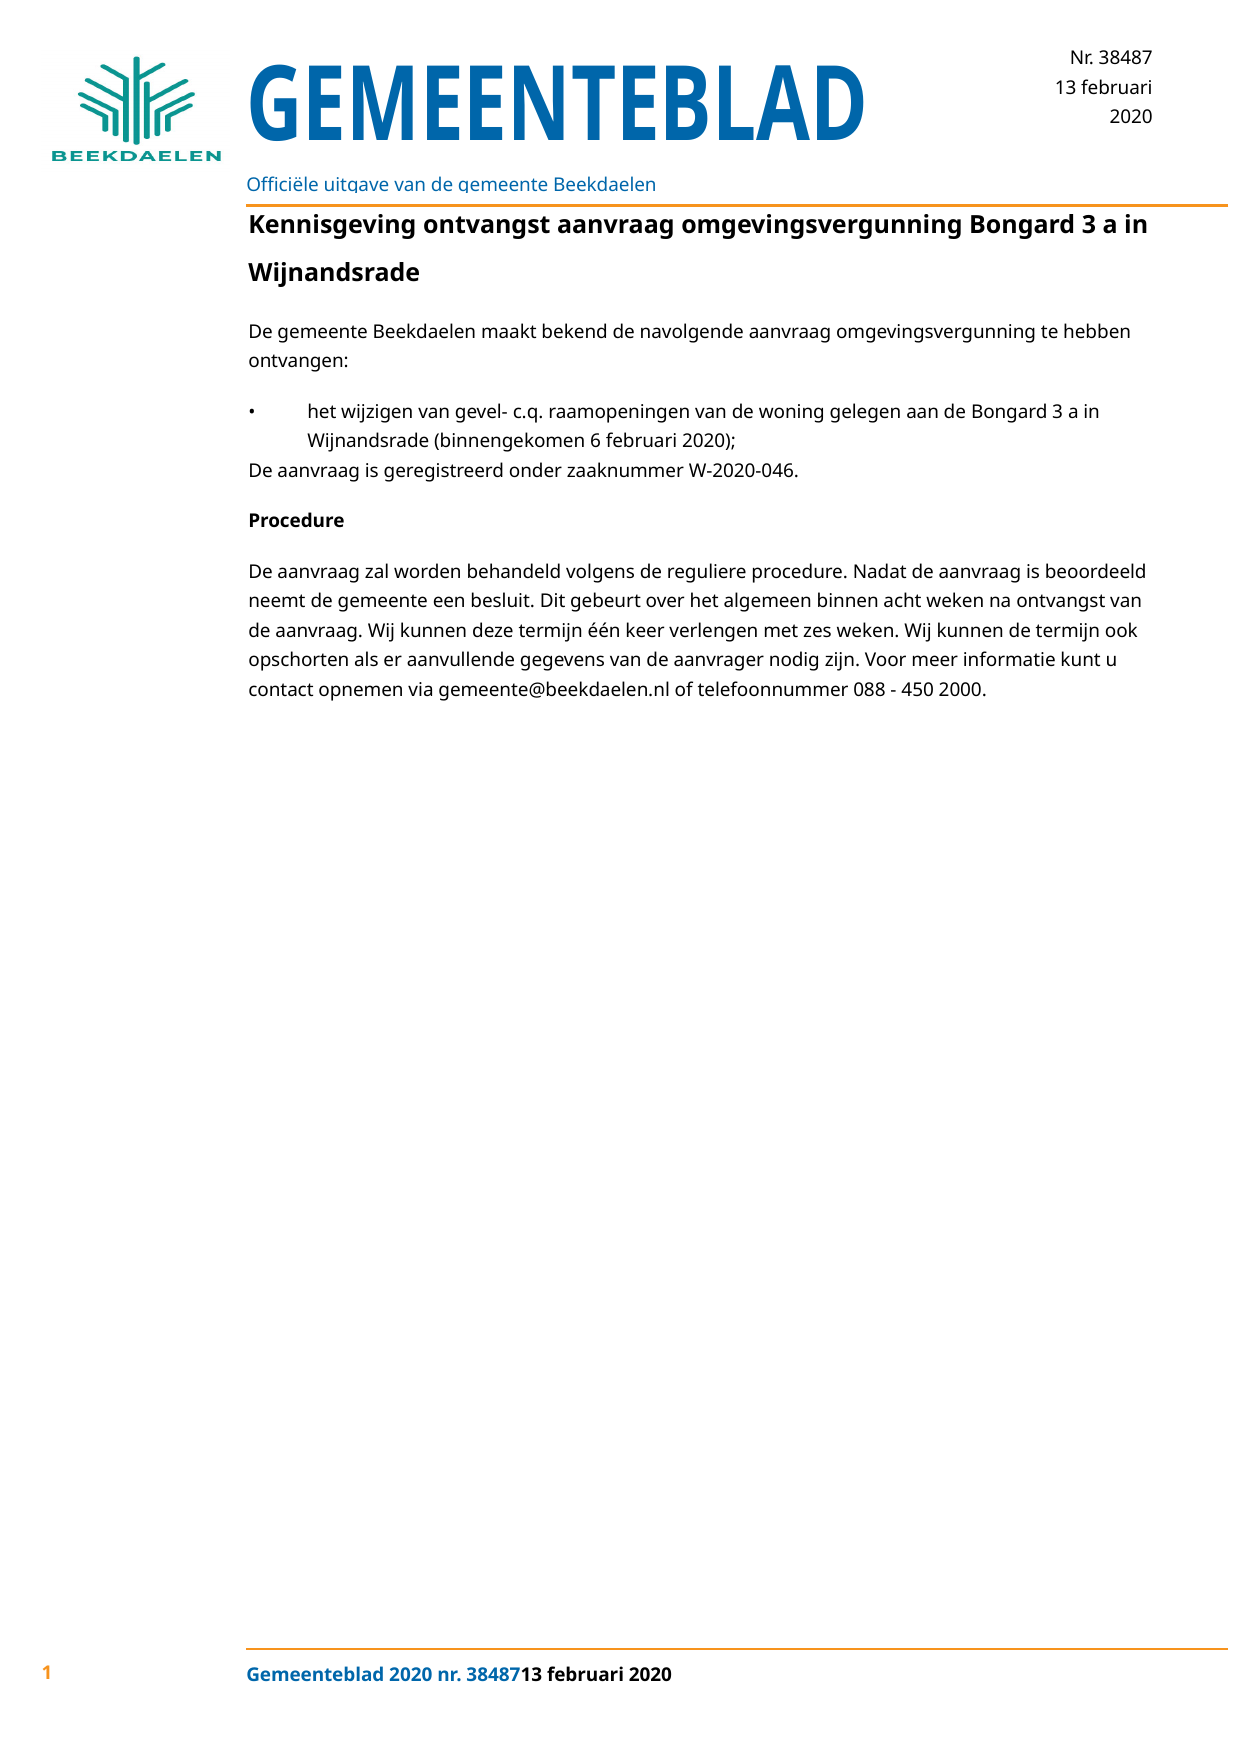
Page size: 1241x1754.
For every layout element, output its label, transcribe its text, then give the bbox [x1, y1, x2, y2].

picture [41, 47, 231, 172]
text De gemeente Beekdaelen maakt bekend de navolgende aanvraag omgevingsvergunning te hebben ontvangen: [248, 318, 1152, 373]
text De aanvraag zal worden behandeld volgens de reguliere procedure. Nadat de aanvraag is beoordeeld neemt de gemeente een besluit. Dit gebeurt over het algemeen binnen acht weken na ontvangst van de aanvraag. Wij kunnen deze termijn één keer verlengen met zes weken. Wij kunnen de termijn ook opschorten als er aanvullende gegevens van de aanvrager nodig zijn. Voor meer informatie kunt u contact opnemen via gemeente@beekdaelen.nl of telefoonnummer 088 - 450 2000. [248, 558, 1152, 702]
text Procedure [248, 507, 1152, 533]
text Kennisgeving ontvangst aanvraag omgevingsvergunning Bongard 3 a in Wijnandsrade [248, 207, 1152, 288]
list het wijzigen van gevel- c.q. raamopeningen van de woning gelegen aan de Bongard 3 a in Wijnandsrade (binnengekomen 6 februari 2020); [248, 398, 1152, 453]
text De aanvraag is geregistreerd onder zaaknummer W-2020-046. [248, 457, 1152, 483]
